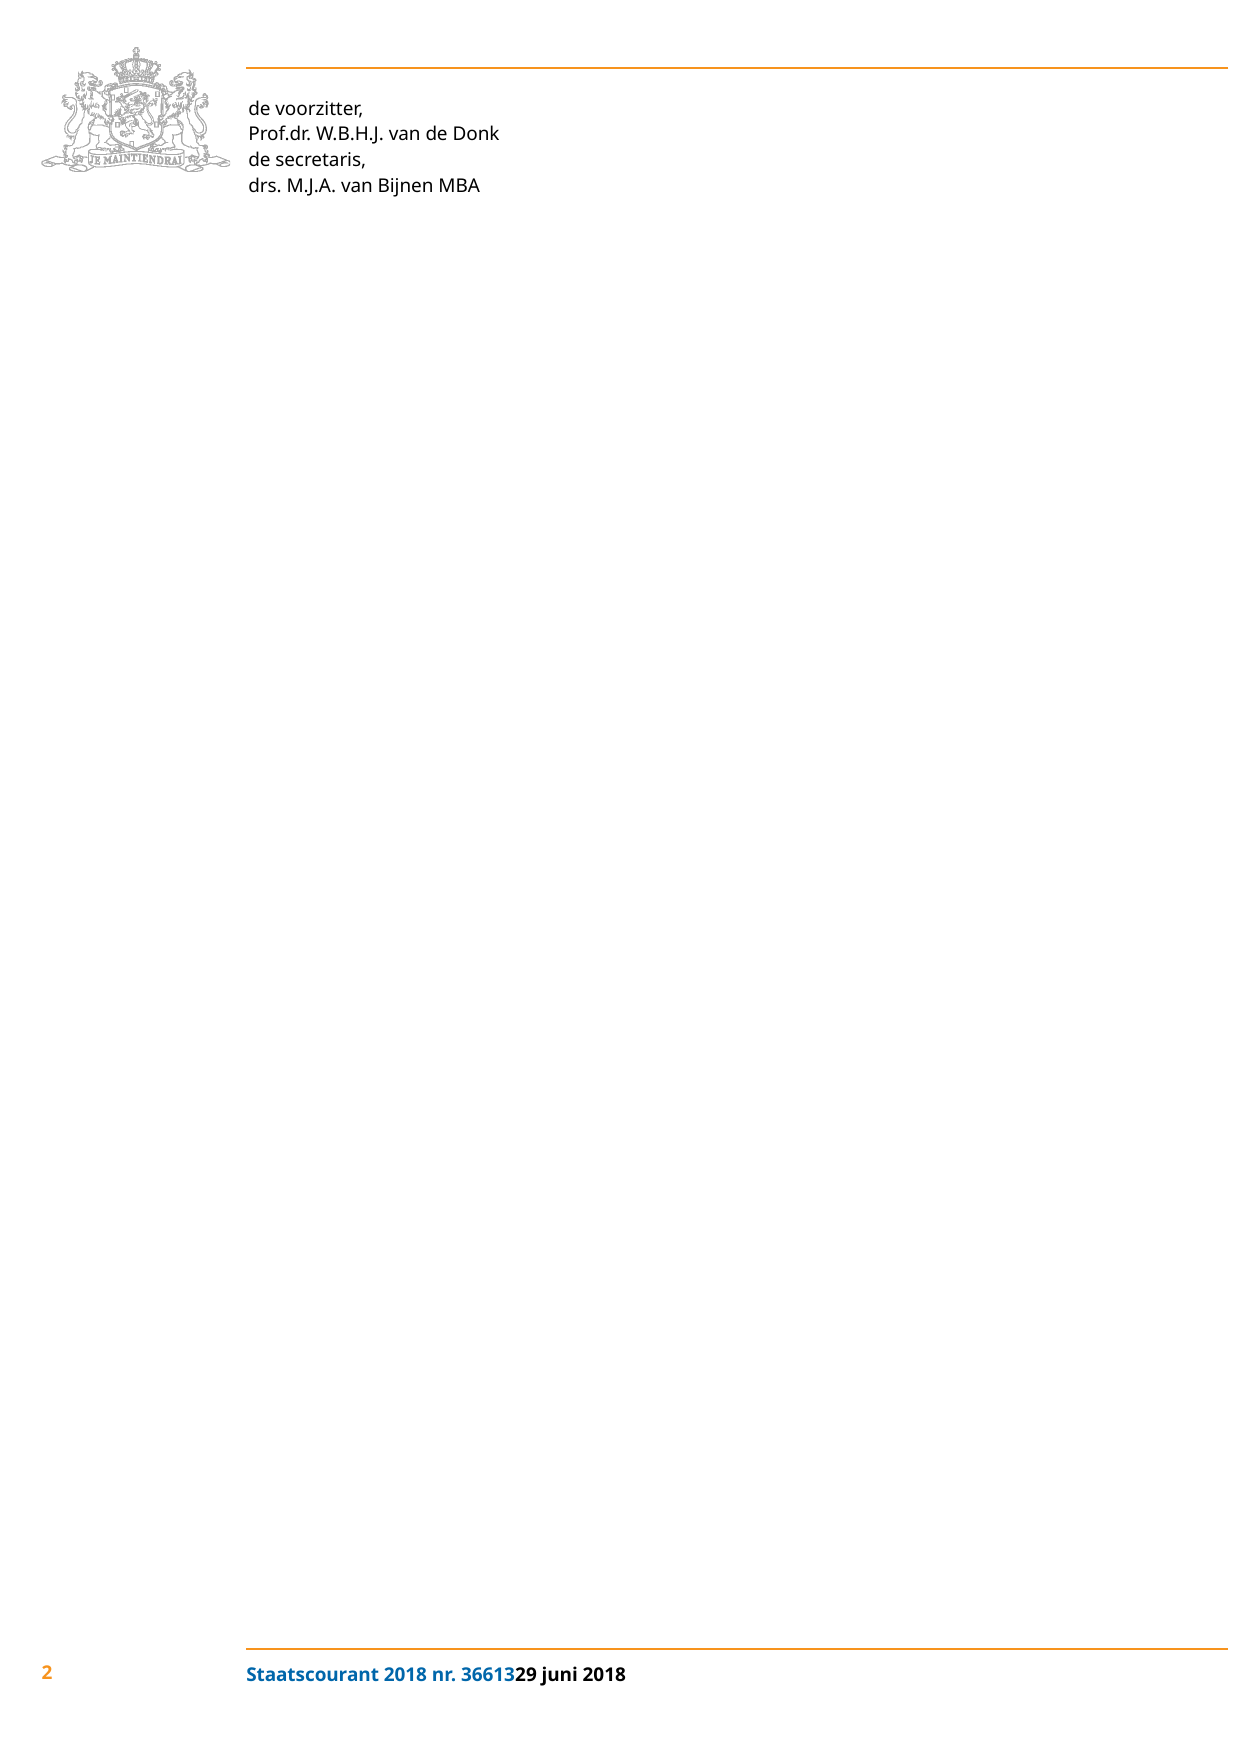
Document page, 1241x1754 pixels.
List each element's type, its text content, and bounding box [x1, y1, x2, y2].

picture [41, 47, 231, 172]
text de voorzitter, [248, 95, 1152, 121]
text de secretaris, [248, 146, 1152, 172]
text Prof.dr. W.B.H.J. van de Donk [248, 121, 1152, 146]
text drs. M.J.A. van Bijnen MBA [248, 172, 1152, 198]
